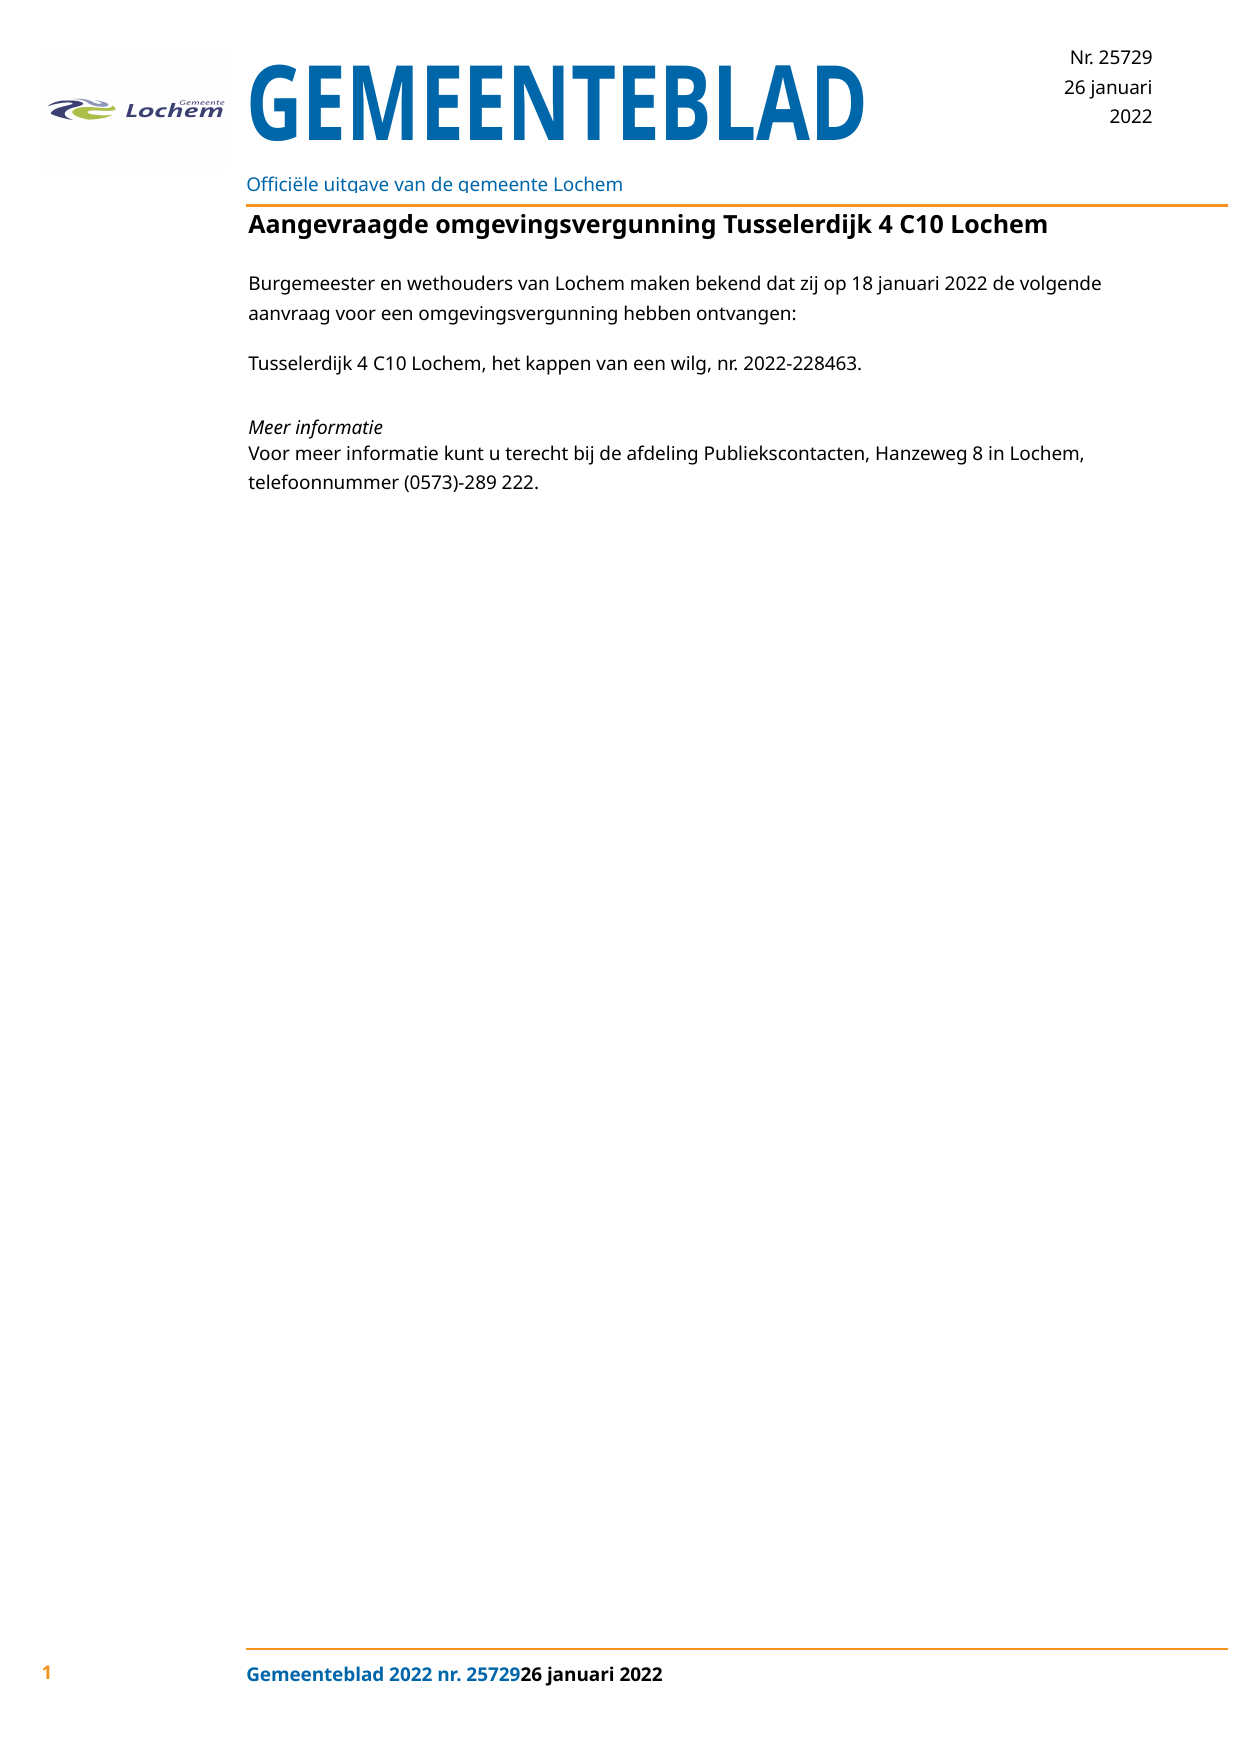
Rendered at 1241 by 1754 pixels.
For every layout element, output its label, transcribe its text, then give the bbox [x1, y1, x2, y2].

text Burgemeester en wethouders van Lochem maken bekend dat zij op 18 januari 2022 de volgende aanvraag voor een omgevingsvergunning hebben ontvangen: [248, 270, 1152, 326]
text Tusselerdijk 4 C10 Lochem, het kappen van een wilg, nr. 2022-228463. [248, 350, 1152, 376]
picture [41, 47, 231, 172]
text Aangevraagde omgevingsvergunning Tusselerdijk 4 C10 Lochem [248, 207, 1152, 241]
text Meer informatie [248, 414, 1152, 440]
text Voor meer informatie kunt u terecht bij de afdeling Publiekscontacten, Hanzeweg 8 in Lochem, telefoonnummer (0573)-289 222. [248, 440, 1152, 495]
